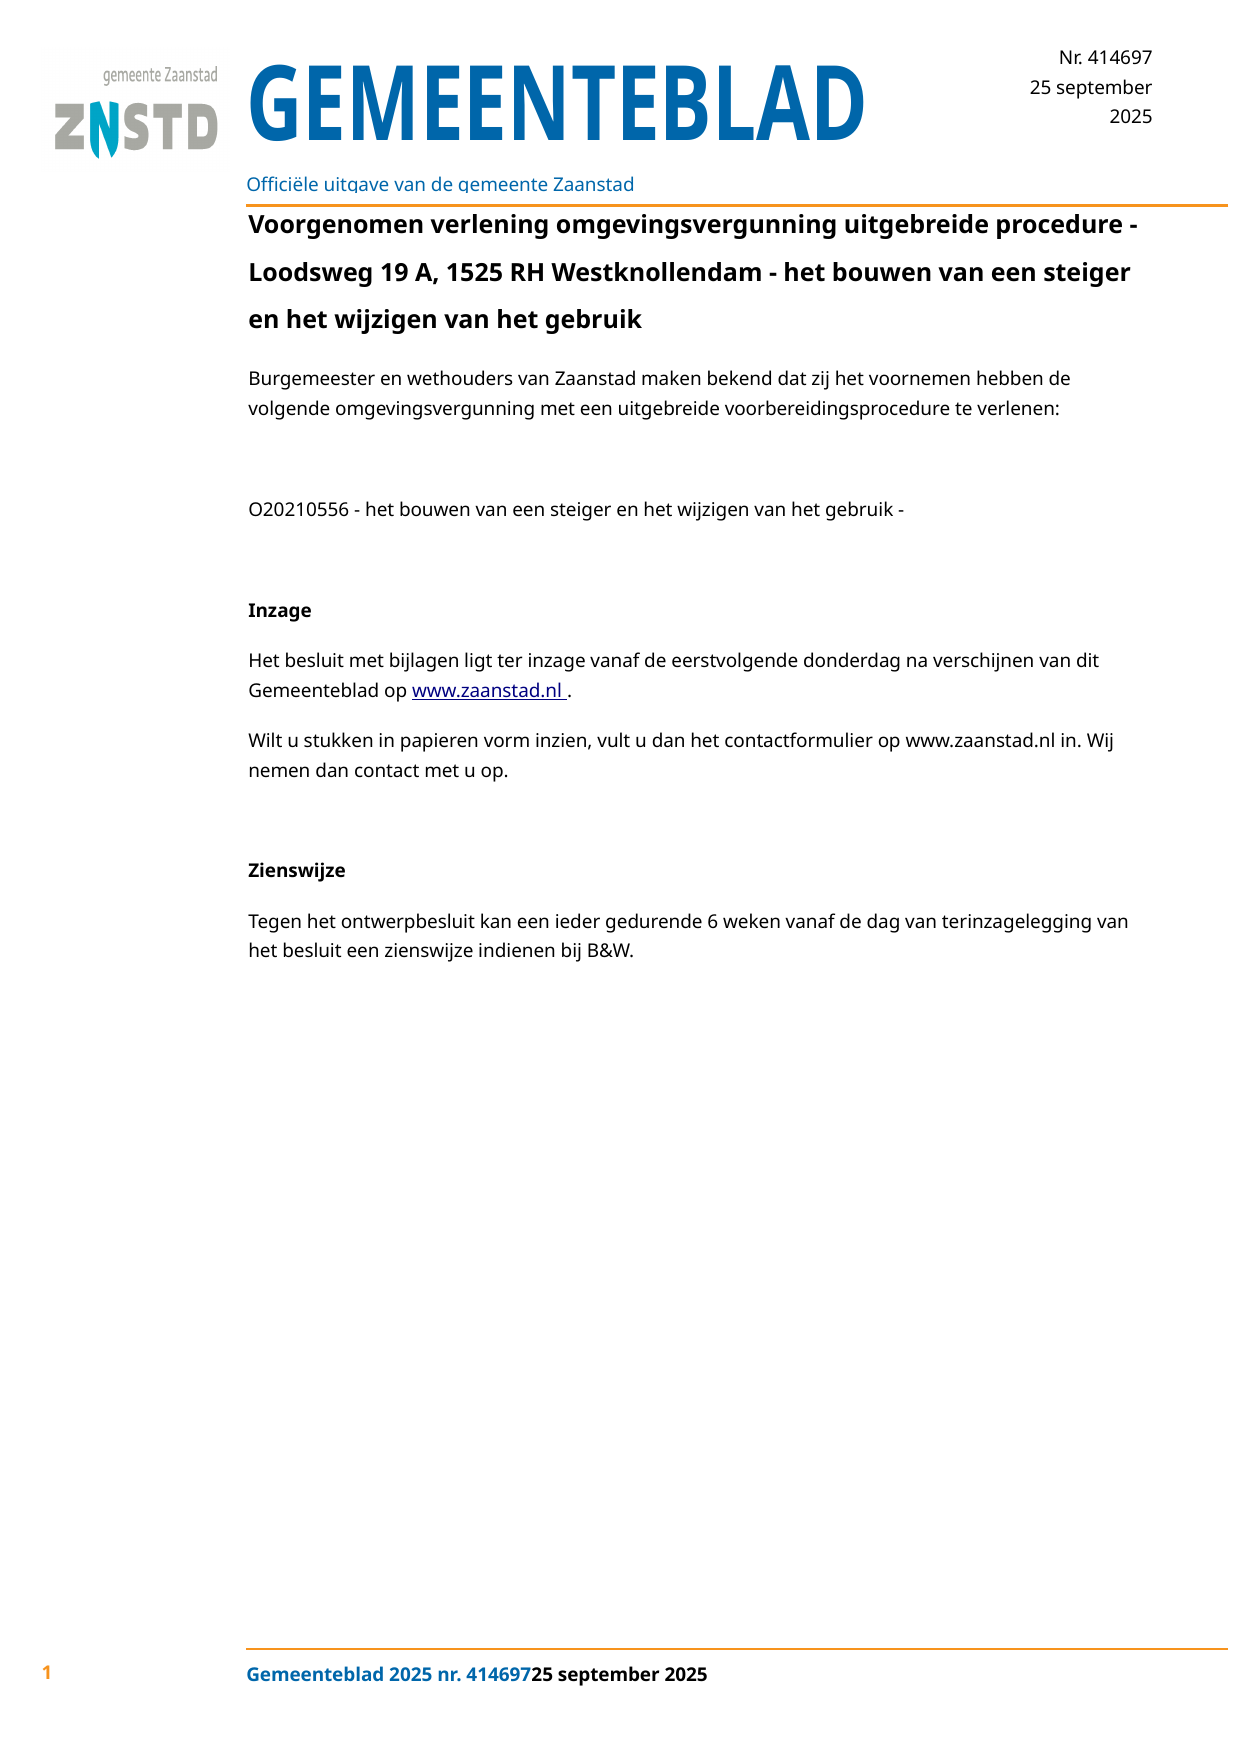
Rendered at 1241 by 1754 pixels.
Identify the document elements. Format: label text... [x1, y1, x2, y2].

text O20210556 - het bouwen van een steiger en het wijzigen van het gebruik - [248, 496, 1152, 522]
text Wilt u stukken in papieren vorm inzien, vult u dan het contactformulier op www.zaanstad.nl in. Wij nemen dan contact met u op. [248, 727, 1152, 782]
text Inzage [248, 597, 1152, 622]
text Zienswijze [248, 858, 1152, 883]
text Tegen het ontwerpbesluit kan een ieder gedurende 6 weken vanaf de dag van terinzagelegging van het besluit een zienswijze indienen bij B&W. [248, 908, 1152, 963]
picture [41, 47, 231, 172]
text Burgemeester en wethouders van Zaanstad maken bekend dat zij het voornemen hebben de volgende omgevingsvergunning met een uitgebreide voorbereidingsprocedure te verlenen: [248, 366, 1152, 421]
text Het besluit met bijlagen ligt ter inzage vanaf de eerstvolgende donderdag na verschijnen van dit Gemeenteblad op www.zaanstad.nl . [248, 647, 1152, 702]
text Voorgenomen verlening omgevingsvergunning uitgebreide procedure - Loodsweg 19 A, 1525 RH Westknollendam - het bouwen van een steiger en het wijzigen van het gebruik [248, 207, 1152, 336]
